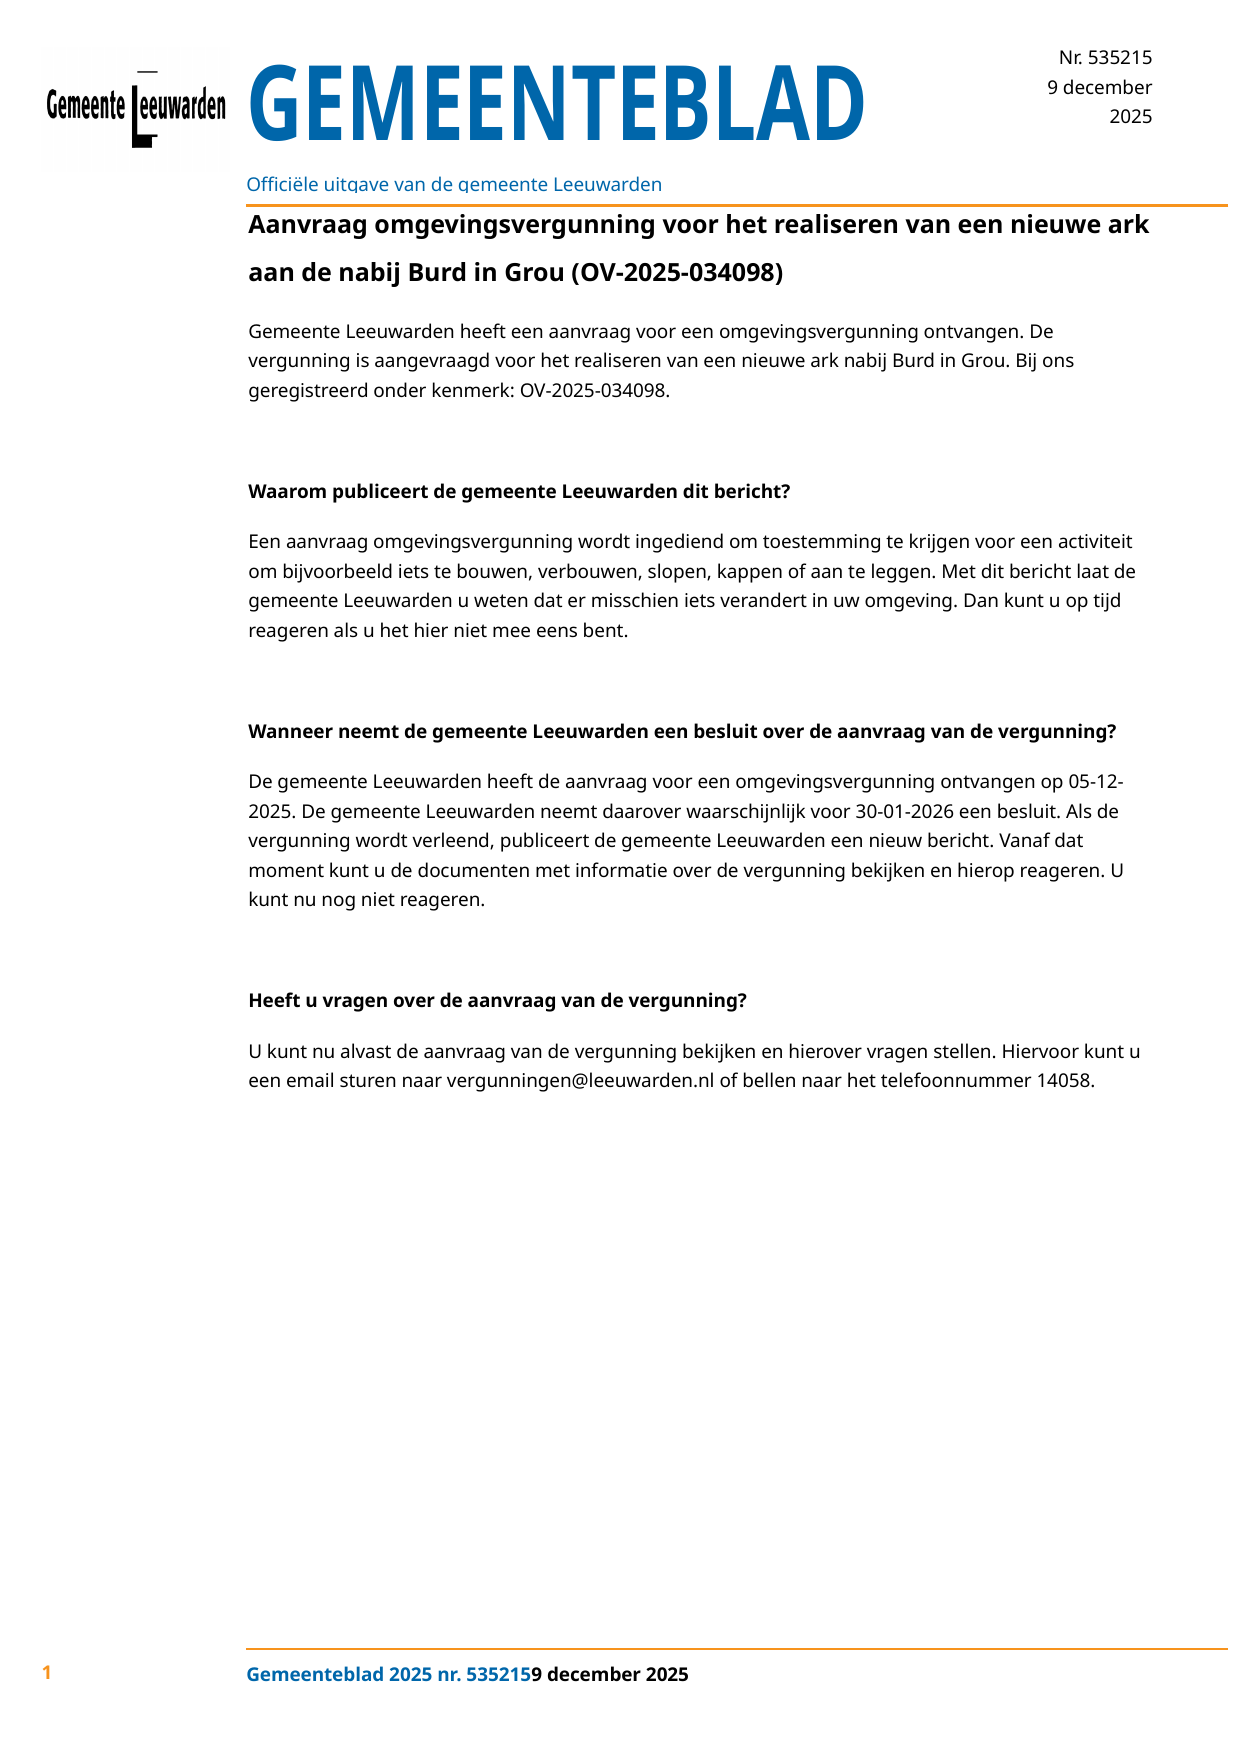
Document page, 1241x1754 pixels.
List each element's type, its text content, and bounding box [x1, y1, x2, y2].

text Heeft u vragen over de aanvraag van de vergunning? [248, 987, 1152, 1013]
text U kunt nu alvast de aanvraag van de vergunning bekijken en hierover vragen stellen. Hiervoor kunt u een email sturen naar vergunningen@leeuwarden.nl of bellen naar het telefoonnummer 14058. [248, 1038, 1152, 1093]
text Aanvraag omgevingsvergunning voor het realiseren van een nieuwe ark aan de nabij Burd in Grou (OV-2025-034098) [248, 207, 1152, 288]
text Waarom publiceert de gemeente Leeuwarden dit bericht? [248, 478, 1152, 504]
text Een aanvraag omgevingsvergunning wordt ingediend om toestemming te krijgen voor een activiteit om bijvoorbeeld iets te bouwen, verbouwen, slopen, kappen of aan te leggen. Met dit bericht laat de gemeente Leeuwarden u weten dat er misschien iets verandert in uw omgeving. Dan kunt u op tijd reageren als u het hier niet mee eens bent. [248, 528, 1152, 643]
text De gemeente Leeuwarden heeft de aanvraag voor een omgevingsvergunning ontvangen op 05-12-2025. De gemeente Leeuwarden neemt daarover waarschijnlijk voor 30-01-2026 een besluit. Als de vergunning wordt verleend, publiceert de gemeente Leeuwarden een nieuw bericht. Vanaf dat moment kunt u de documenten met informatie over de vergunning bekijken en hierop reageren. U kunt nu nog niet reageren. [248, 768, 1152, 912]
text Wanneer neemt de gemeente Leeuwarden een besluit over de aanvraag van de vergunning? [248, 718, 1152, 744]
text Gemeente Leeuwarden heeft een aanvraag voor een omgevingsvergunning ontvangen. De vergunning is aangevraagd voor het realiseren van een nieuwe ark nabij Burd in Grou. Bij ons geregistreerd onder kenmerk: OV-2025-034098. [248, 318, 1152, 403]
picture [41, 47, 231, 172]
